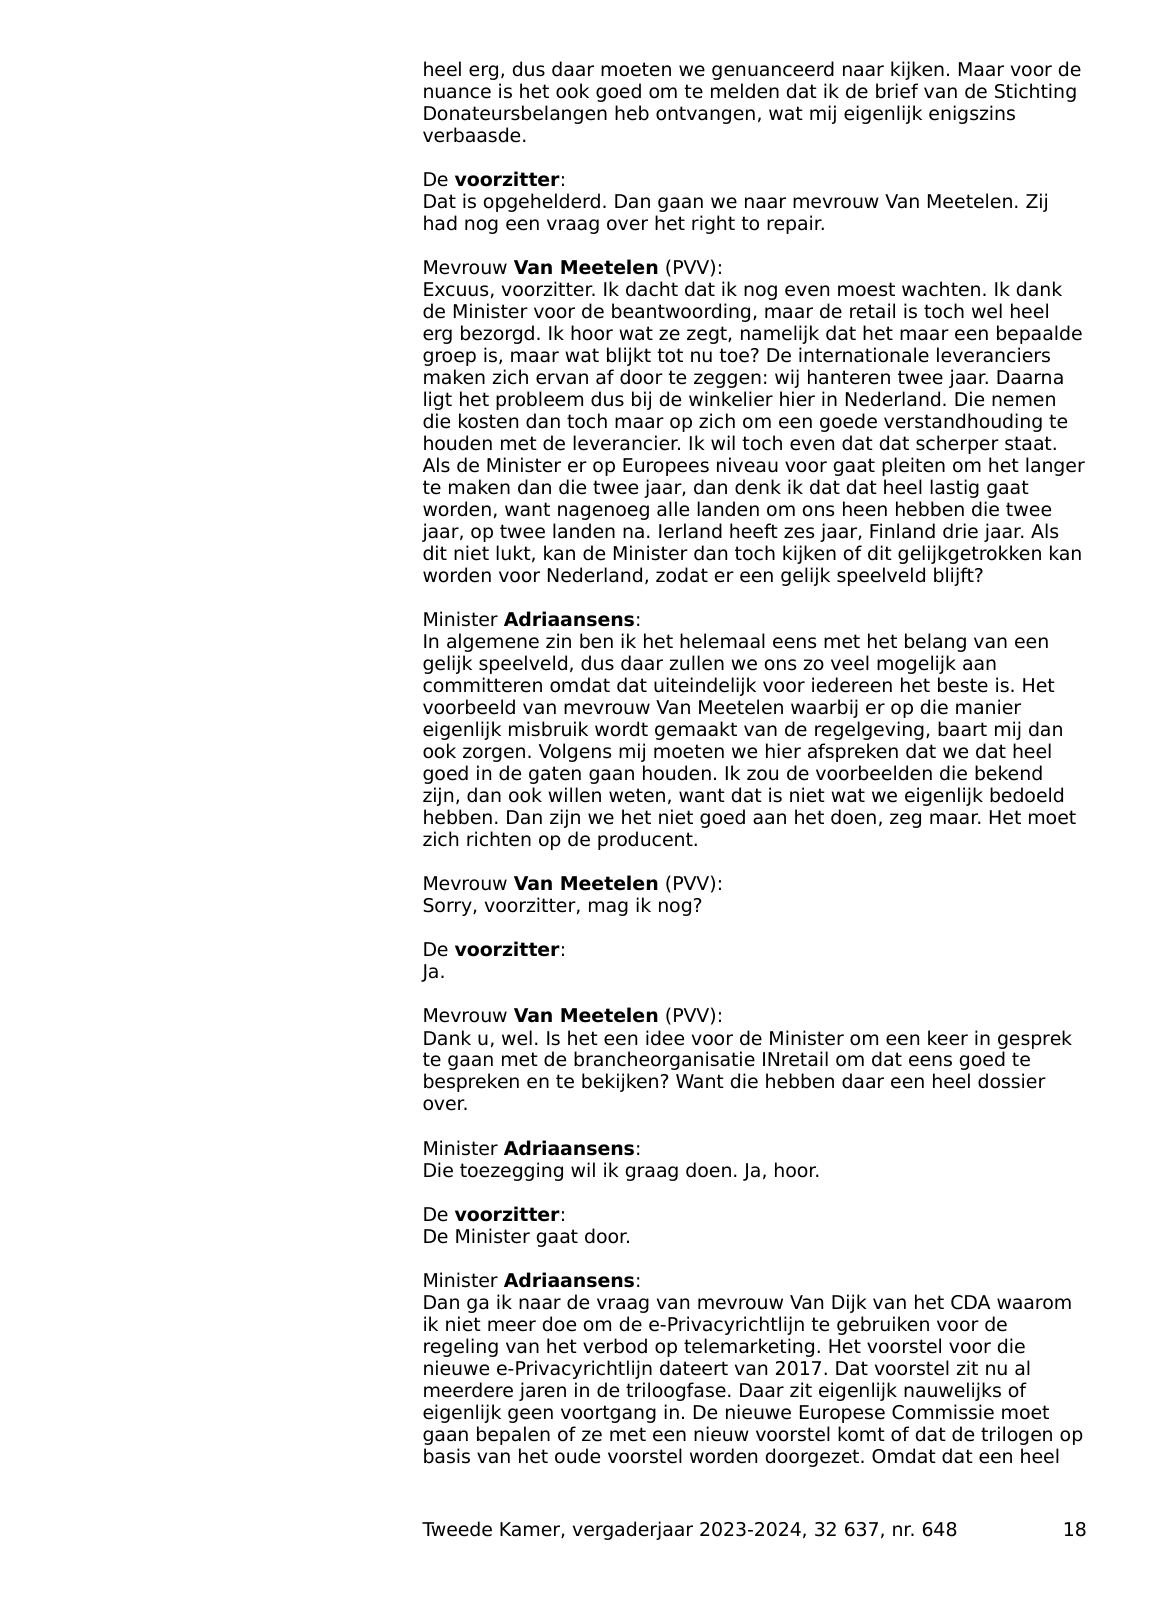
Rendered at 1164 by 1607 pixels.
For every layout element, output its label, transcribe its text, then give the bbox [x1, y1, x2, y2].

text heel erg, dus daar moeten we genuanceerd naar kijken. Maar voor de nuance is het ook goed om te melden dat ik de brief van de Stichting Donateursbelangen heb ontvangen, wat mij eigenlijk enigszins verbaasde. [422, 59, 1087, 147]
text De voorzitter: [422, 939, 1087, 961]
text De voorzitter: [422, 1204, 1087, 1226]
text Die toezegging wil ik graag doen. Ja, hoor. [422, 1159, 1087, 1181]
text Dan ga ik naar de vraag van mevrouw Van Dijk van het CDA waarom ik niet meer doe om de e-Privacyrichtlijn te gebruiken voor de regeling van het verbod op telemarketing. Het voorstel voor die nieuwe e-Privacyrichtlijn dateert van 2017. Dat voorstel zit nu al meerdere jaren in de triloogfase. Daar zit eigenlijk nauwelijks of eigenlijk geen voortgang in. De nieuwe Europese Commissie moet gaan bepalen of ze met een nieuw voorstel komt of dat de trilogen op basis van het oude voorstel worden doorgezet. Omdat dat een heel [422, 1292, 1087, 1468]
text Mevrouw Van Meetelen (PVV): [422, 257, 1087, 279]
text Dat is opgehelderd. Dan gaan we naar mevrouw Van Meetelen. Zij had nog een vraag over het right to repair. [422, 191, 1087, 235]
text In algemene zin ben ik het helemaal eens met het belang van een gelijk speelveld, dus daar zullen we ons zo veel mogelijk aan committeren omdat dat uiteindelijk voor iedereen het beste is. Het voorbeeld van mevrouw Van Meetelen waarbij er op die manier eigenlijk misbruik wordt gemaakt van de regelgeving, baart mij dan ook zorgen. Volgens mij moeten we hier afspreken dat we dat heel goed in de gaten gaan houden. Ik zou de voorbeelden die bekend zijn, dan ook willen weten, want dat is niet wat we eigenlijk bedoeld hebben. Dan zijn we het niet goed aan het doen, zeg maar. Het moet zich richten op de producent. [422, 631, 1087, 851]
text Minister Adriaansens: [422, 1270, 1087, 1292]
text Ja. [422, 961, 1087, 983]
text De voorzitter: [422, 169, 1087, 191]
text Dank u, wel. Is het een idee voor de Minister om een keer in gesprek te gaan met de brancheorganisatie INretail om dat eens goed te bespreken en te bekijken? Want die hebben daar een heel dossier over. [422, 1027, 1087, 1115]
text De Minister gaat door. [422, 1226, 1087, 1248]
text Mevrouw Van Meetelen (PVV): [422, 1005, 1087, 1027]
text Minister Adriaansens: [422, 1137, 1087, 1159]
text Sorry, voorzitter, mag ik nog? [422, 895, 1087, 917]
text Minister Adriaansens: [422, 609, 1087, 631]
text Mevrouw Van Meetelen (PVV): [422, 873, 1087, 895]
text Excuus, voorzitter. Ik dacht dat ik nog even moest wachten. Ik dank de Minister voor de beantwoording, maar de retail is toch wel heel erg bezorgd. Ik hoor wat ze zegt, namelijk dat het maar een bepaalde groep is, maar wat blijkt tot nu toe? De internationale leveranciers maken zich ervan af door te zeggen: wij hanteren twee jaar. Daarna ligt het probleem dus bij de winkelier hier in Nederland. Die nemen die kosten dan toch maar op zich om een goede verstandhouding te houden met de leverancier. Ik wil toch even dat dat scherper staat. Als de Minister er op Europees niveau voor gaat pleiten om het langer te maken dan die twee jaar, dan denk ik dat dat heel lastig gaat worden, want nagenoeg alle landen om ons heen hebben die twee jaar, op twee landen na. Ierland heeft zes jaar, Finland drie jaar. Als dit niet lukt, kan de Minister dan toch kijken of dit gelijkgetrokken kan worden voor Nederland, zodat er een gelijk speelveld blijft? [422, 279, 1087, 587]
